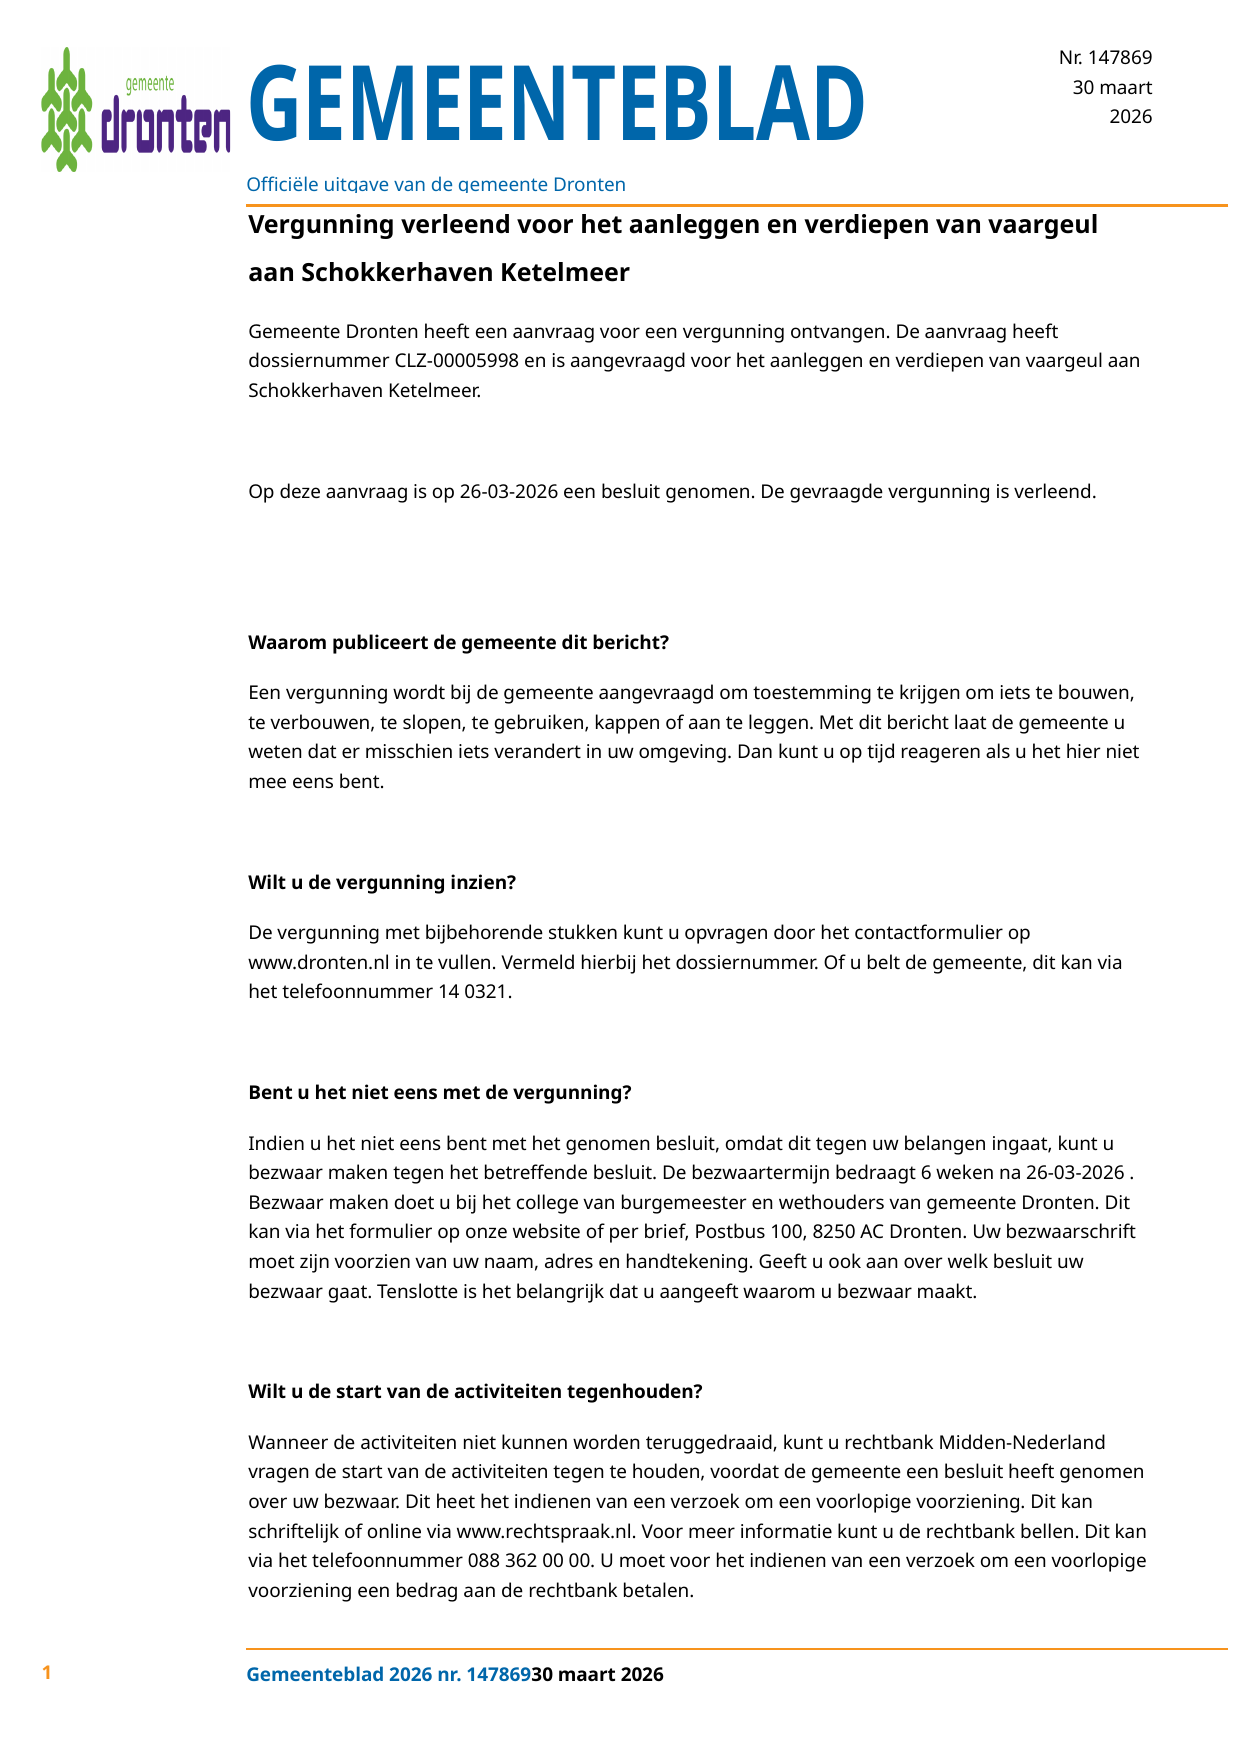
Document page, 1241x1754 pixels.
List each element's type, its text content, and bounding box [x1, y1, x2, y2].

text Waarom publiceert de gemeente dit bericht? [248, 629, 1152, 655]
text Wilt u de vergunning inzien? [248, 869, 1152, 895]
text Bent u het niet eens met de vergunning? [248, 1079, 1152, 1105]
text Indien u het niet eens bent met het genomen besluit, omdat dit tegen uw belangen ingaat, kunt u bezwaar maken tegen het betreffende besluit. De bezwaartermijn bedraagt 6 weken na 26-03-2026 . Bezwaar maken doet u bij het college van burgemeester en wethouders van gemeente Dronten. Dit kan via het formulier op onze website of per brief, Postbus 100, 8250 AC Dronten. Uw bezwaarschrift moet zijn voorzien van uw naam, adres en handtekening. Geeft u ook aan over welk besluit uw bezwaar gaat. Tenslotte is het belangrijk dat u aangeeft waarom u bezwaar maakt. [248, 1130, 1152, 1304]
text Een vergunning wordt bij de gemeente aangevraagd om toestemming te krijgen om iets te bouwen, te verbouwen, te slopen, te gebruiken, kappen of aan te leggen. Met dit bericht laat de gemeente u weten dat er misschien iets verandert in uw omgeving. Dan kunt u op tijd reageren als u het hier niet mee eens bent. [248, 679, 1152, 794]
picture [41, 47, 231, 172]
text Op deze aanvraag is op 26-03-2026 een besluit genomen. De gevraagde vergunning is verleend. [248, 478, 1152, 504]
text Wilt u de start van de activiteiten tegenhouden? [248, 1379, 1152, 1404]
text Vergunning verleend voor het aanleggen en verdiepen van vaargeul aan Schokkerhaven Ketelmeer [248, 207, 1152, 288]
text Gemeente Dronten heeft een aanvraag voor een vergunning ontvangen. De aanvraag heeft dossiernummer CLZ-00005998 en is aangevraagd voor het aanleggen en verdiepen van vaargeul aan Schokkerhaven Ketelmeer. [248, 318, 1152, 403]
text Wanneer de activiteiten niet kunnen worden teruggedraaid, kunt u rechtbank Midden-Nederland vragen de start van de activiteiten tegen te houden, voordat de gemeente een besluit heeft genomen over uw bezwaar. Dit heet het indienen van een verzoek om een voorlopige voorziening. Dit kan schriftelijk of online via www.rechtspraak.nl. Voor meer informatie kunt u de rechtbank bellen. Dit kan via het telefoonnummer 088 362 00 00. U moet voor het indienen van een verzoek om een voorlopige voorziening een bedrag aan de rechtbank betalen. [248, 1429, 1152, 1603]
text De vergunning met bijbehorende stukken kunt u opvragen door het contactformulier op www.dronten.nl in te vullen. Vermeld hierbij het dossiernummer. Of u belt de gemeente, dit kan via het telefoonnummer 14 0321. [248, 919, 1152, 1004]
